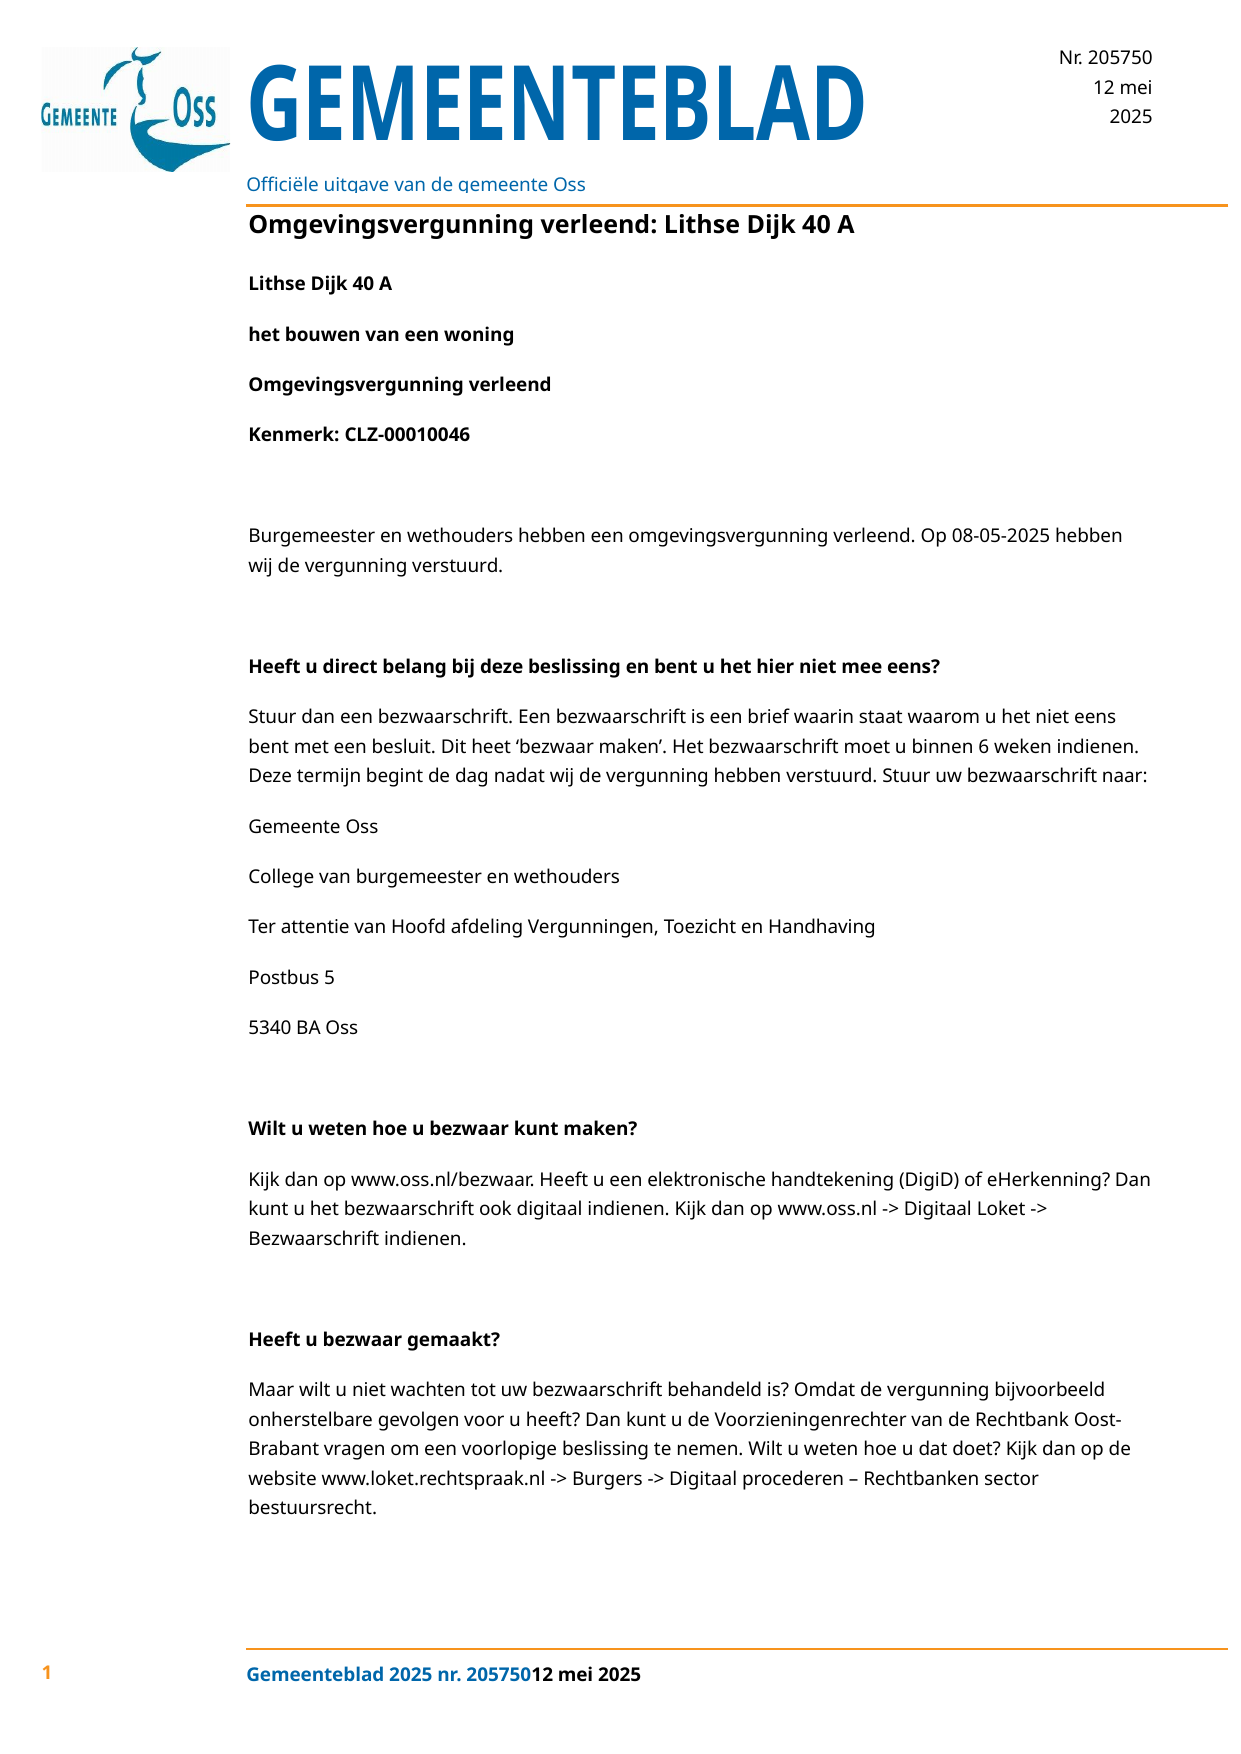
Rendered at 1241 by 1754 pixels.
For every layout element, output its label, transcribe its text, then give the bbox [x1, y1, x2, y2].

text Burgemeester en wethouders hebben een omgevingsvergunning verleend. Op 08-05-2025 hebben wij de vergunning verstuurd. [248, 522, 1152, 578]
text het bouwen van een woning [248, 321, 1152, 346]
picture [41, 47, 231, 172]
text Lithse Dijk 40 A [248, 270, 1152, 296]
text Kijk dan op www.oss.nl/bezwaar. Heeft u een elektronische handtekening (DigiD) of eHerkenning? Dan kunt u het bezwaarschrift ook digitaal indienen. Kijk dan op www.oss.nl -> Digitaal Loket -> Bezwaarschrift indienen. [248, 1166, 1152, 1251]
text Wilt u weten hoe u bezwaar kunt maken? [248, 1115, 1152, 1141]
text Stuur dan een bezwaarschrift. Een bezwaarschrift is een brief waarin staat waarom u het niet eens bent met een besluit. Dit heet ‘bezwaar maken’. Het bezwaarschrift moet u binnen 6 weken indienen. Deze termijn begint de dag nadat wij de vergunning hebben verstuurd. Stuur uw bezwaarschrift naar: [248, 703, 1152, 788]
text Kenmerk: CLZ-00010046 [248, 422, 1152, 447]
text 5340 BA Oss [248, 1014, 1152, 1040]
text Heeft u direct belang bij deze beslissing en bent u het hier niet mee eens? [248, 653, 1152, 678]
text Ter attentie van Hoofd afdeling Vergunningen, Toezicht en Handhaving [248, 914, 1152, 939]
text Heeft u bezwaar gemaakt? [248, 1326, 1152, 1351]
text Maar wilt u niet wachten tot uw bezwaarschrift behandeld is? Omdat de vergunning bijvoorbeeld onherstelbare gevolgen voor u heeft? Dan kunt u de Voorzieningenrechter van de Rechtbank Oost-Brabant vragen om een voorlopige beslissing te nemen. Wilt u weten hoe u dat doet? Kijk dan op de website www.loket.rechtspraak.nl -> Burgers -> Digitaal procederen – Rechtbanken sector bestuursrecht. [248, 1376, 1152, 1520]
text Postbus 5 [248, 964, 1152, 990]
text Gemeente Oss [248, 813, 1152, 838]
text Omgevingsvergunning verleend [248, 371, 1152, 397]
text Omgevingsvergunning verleend: Lithse Dijk 40 A [248, 207, 1152, 241]
text College van burgemeester en wethouders [248, 863, 1152, 889]
